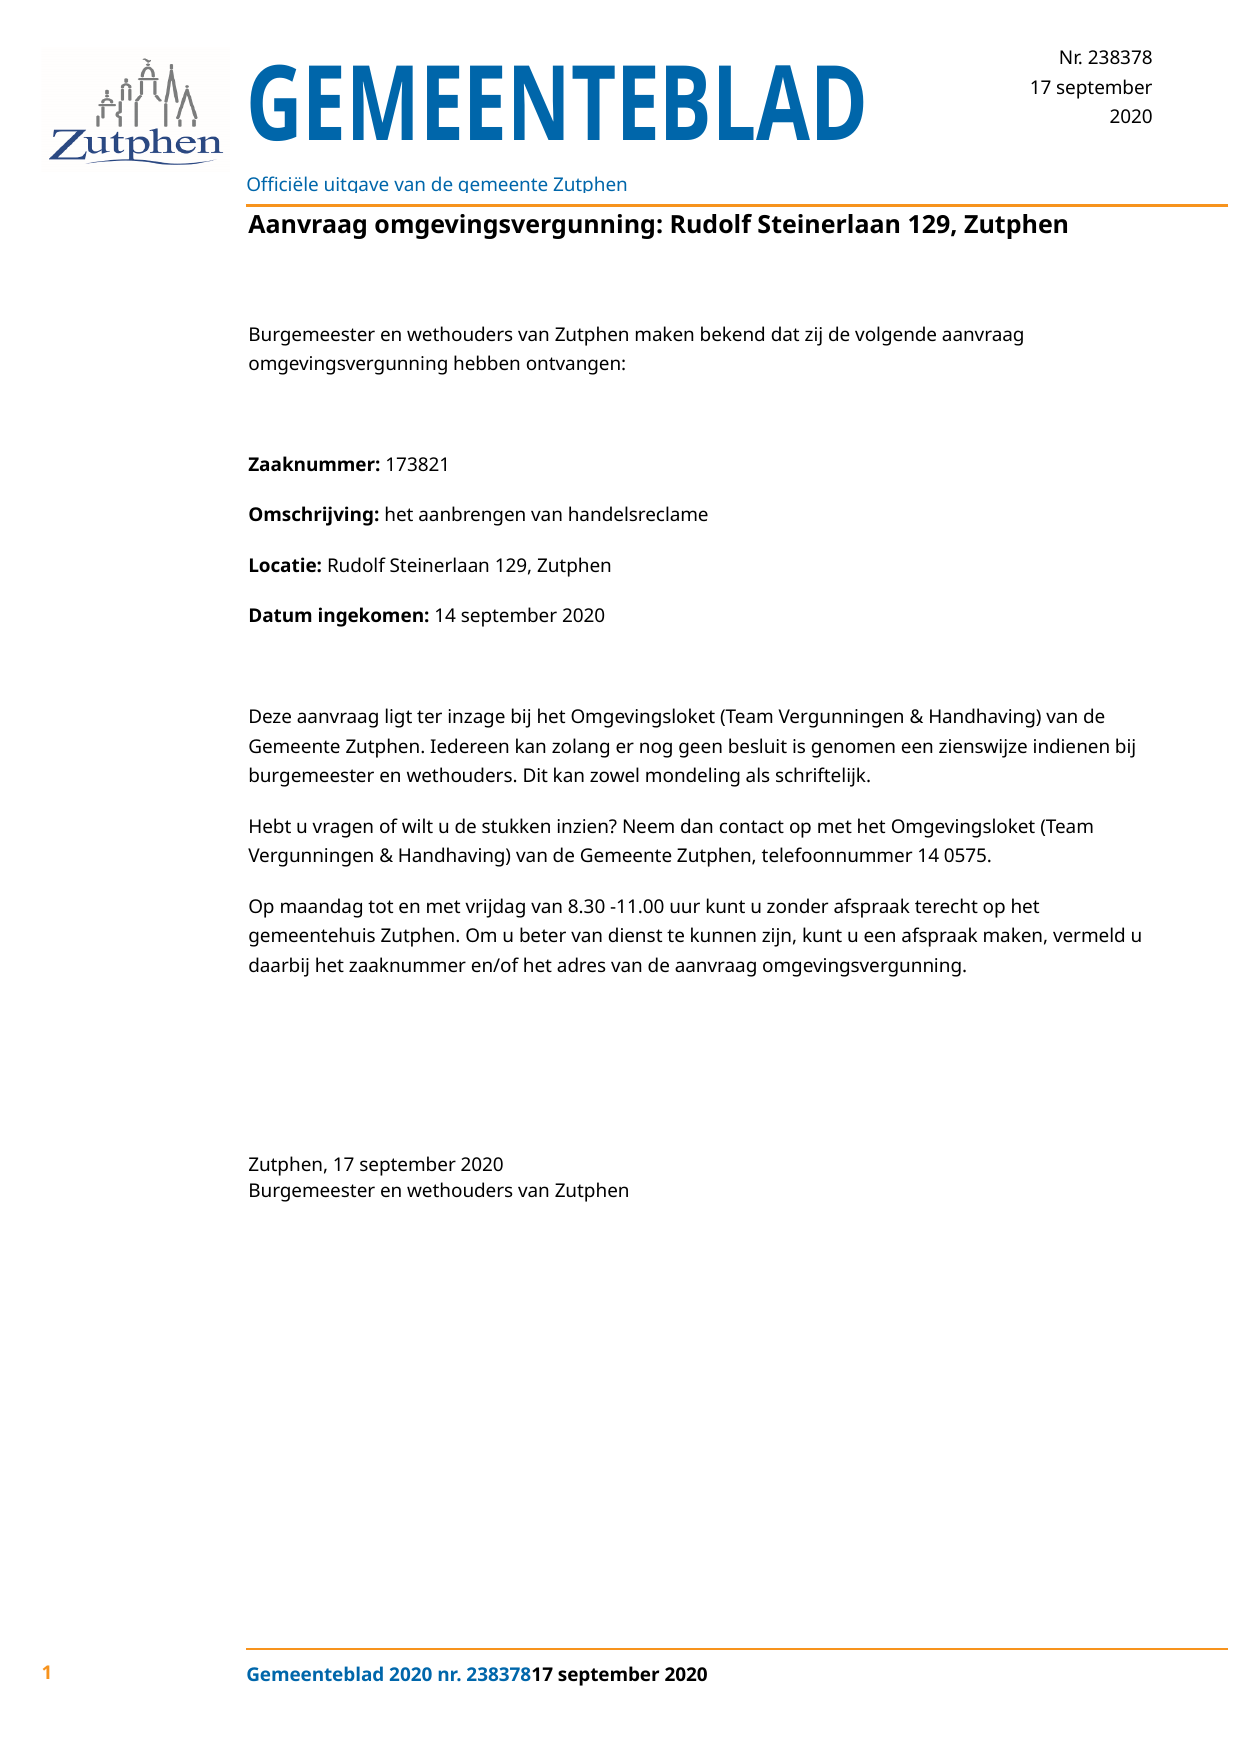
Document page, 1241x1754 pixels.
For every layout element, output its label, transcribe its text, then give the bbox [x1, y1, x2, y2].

text Deze aanvraag ligt ter inzage bij het Omgevingsloket (Team Vergunningen & Handhaving) van de Gemeente Zutphen. Iedereen kan zolang er nog geen besluit is genomen een zienswijze indienen bij burgemeester en wethouders. Dit kan zowel mondeling als schriftelijk. [248, 703, 1152, 788]
text Zutphen, 17 september 2020 [248, 1151, 1152, 1177]
text Aanvraag omgevingsvergunning: Rudolf Steinerlaan 129, Zutphen [248, 207, 1152, 241]
text Zaaknummer: 173821 [248, 451, 1152, 477]
text Burgemeester en wethouders van Zutphen maken bekend dat zij de volgende aanvraag omgevingsvergunning hebben ontvangen: [248, 321, 1152, 376]
text Op maandag tot en met vrijdag van 8.30 -11.00 uur kunt u zonder afspraak terecht op het gemeentehuis Zutphen. Om u beter van dienst te kunnen zijn, kunt u een afspraak maken, vermeld u daarbij het zaaknummer en/of het adres van de aanvraag omgevingsvergunning. [248, 893, 1152, 978]
text Burgemeester en wethouders van Zutphen [248, 1177, 1152, 1202]
text Omschrijving: het aanbrengen van handelsreclame [248, 502, 1152, 527]
text Hebt u vragen of wilt u de stukken inzien? Neem dan contact op met het Omgevingsloket (Team Vergunningen & Handhaving) van de Gemeente Zutphen, telefoonnummer 14 0575. [248, 813, 1152, 868]
picture [41, 47, 231, 172]
text Locatie: Rudolf Steinerlaan 129, Zutphen [248, 552, 1152, 578]
text Datum ingekomen: 14 september 2020 [248, 602, 1152, 628]
